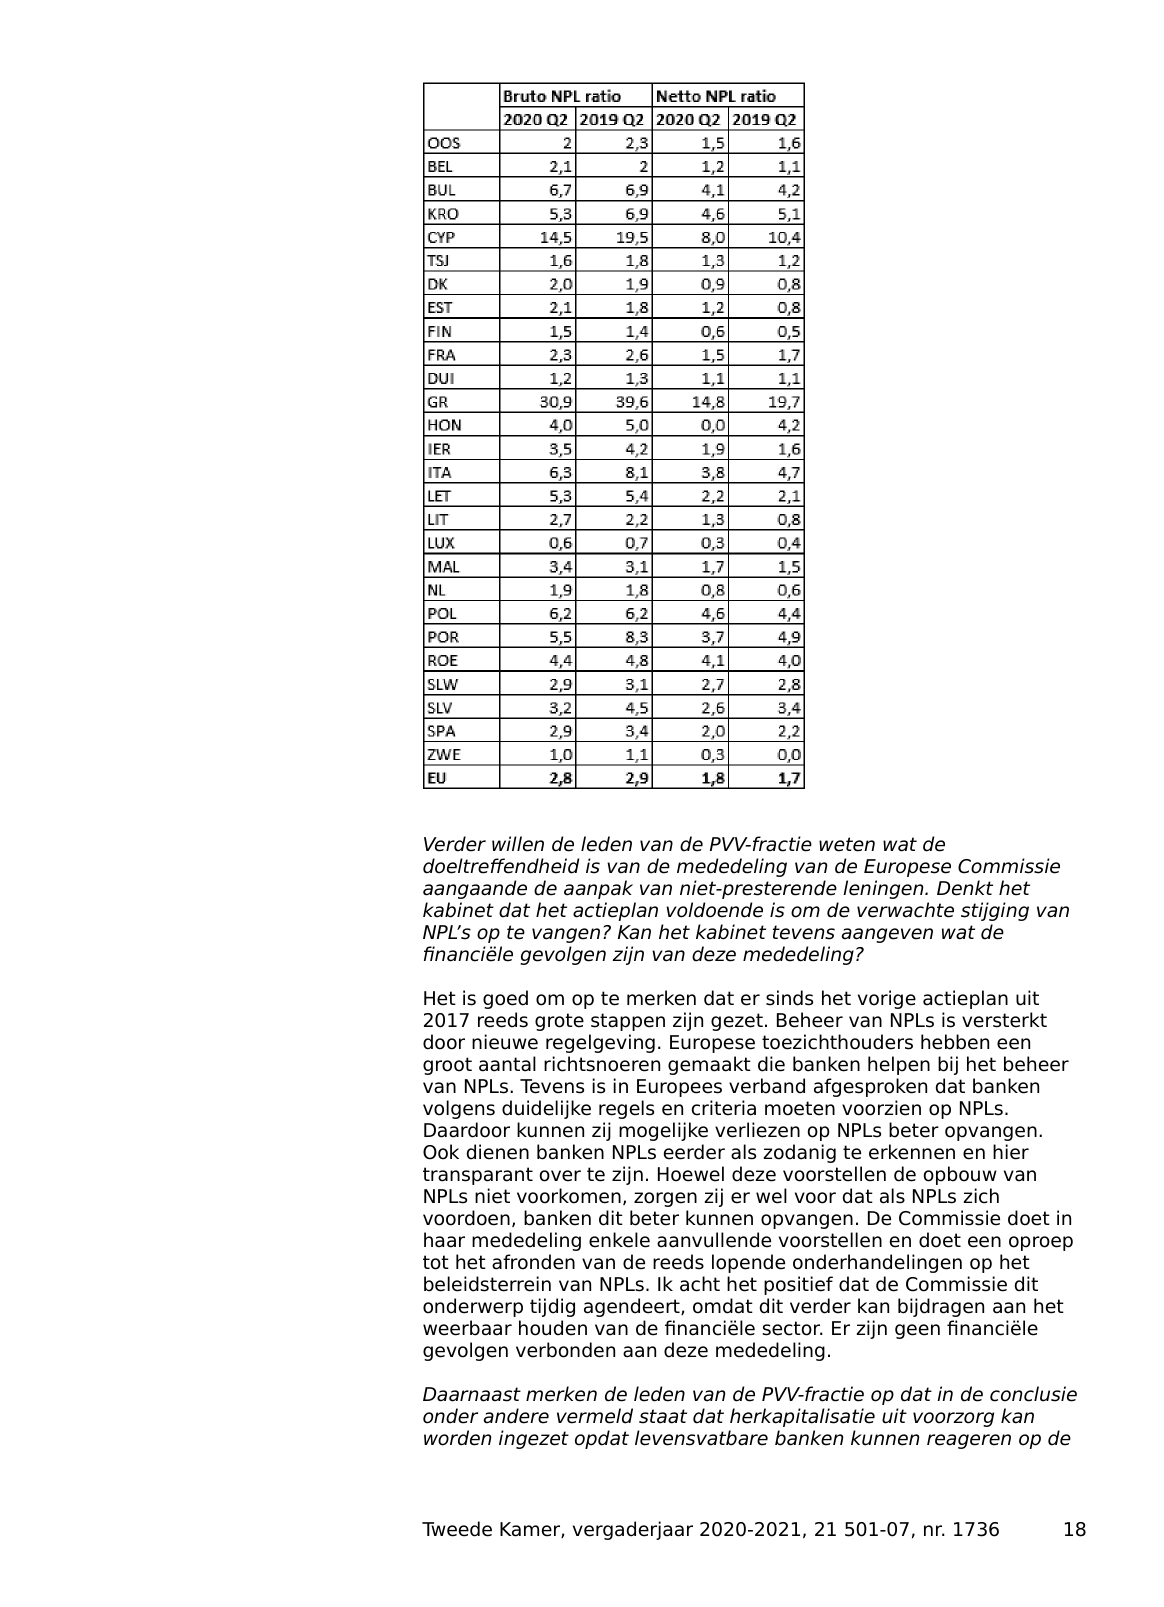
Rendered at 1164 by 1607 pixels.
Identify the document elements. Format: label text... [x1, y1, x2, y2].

text Daarnaast merken de leden van de PVV-fractie op dat in de conclusie onder andere vermeld staat dat herkapitalisatie uit voorzorg kan worden ingezet opdat levensvatbare banken kunnen reageren op de [422, 1384, 1087, 1450]
text Het is goed om op te merken dat er sinds het vorige actieplan uit 2017 reeds grote stappen zijn gezet. Beheer van NPLs is versterkt door nieuwe regelgeving. Europese toezichthouders hebben een groot aantal richtsnoeren gemaakt die banken helpen bij het beheer van NPLs. Tevens is in Europees verband afgesproken dat banken volgens duidelijke regels en criteria moeten voorzien op NPLs. Daardoor kunnen zij mogelijke verliezen op NPLs beter opvangen. Ook dienen banken NPLs eerder als zodanig te erkennen en hier transparant over te zijn. Hoewel deze voorstellen de opbouw van NPLs niet voorkomen, zorgen zij er wel voor dat als NPLs zich voordoen, banken dit beter kunnen opvangen. De Commissie doet in haar mededeling enkele aanvullende voorstellen en doet een oproep tot het afronden van de reeds lopende onderhandelingen op het beleidsterrein van NPLs. Ik acht het positief dat de Commissie dit onderwerp tijdig agendeert, omdat dit verder kan bijdragen aan het weerbaar houden van de financiële sector. Er zijn geen financiële gevolgen verbonden aan deze mededeling. [422, 988, 1087, 1362]
picture [422, 81, 807, 790]
text Verder willen de leden van de PVV-fractie weten wat de doeltreffendheid is van de mededeling van de Europese Commissie aangaande de aanpak van niet-presterende leningen. Denkt het kabinet dat het actieplan voldoende is om de verwachte stijging van NPL’s op te vangen? Kan het kabinet tevens aangeven wat de financiële gevolgen zijn van deze mededeling? [422, 834, 1087, 966]
